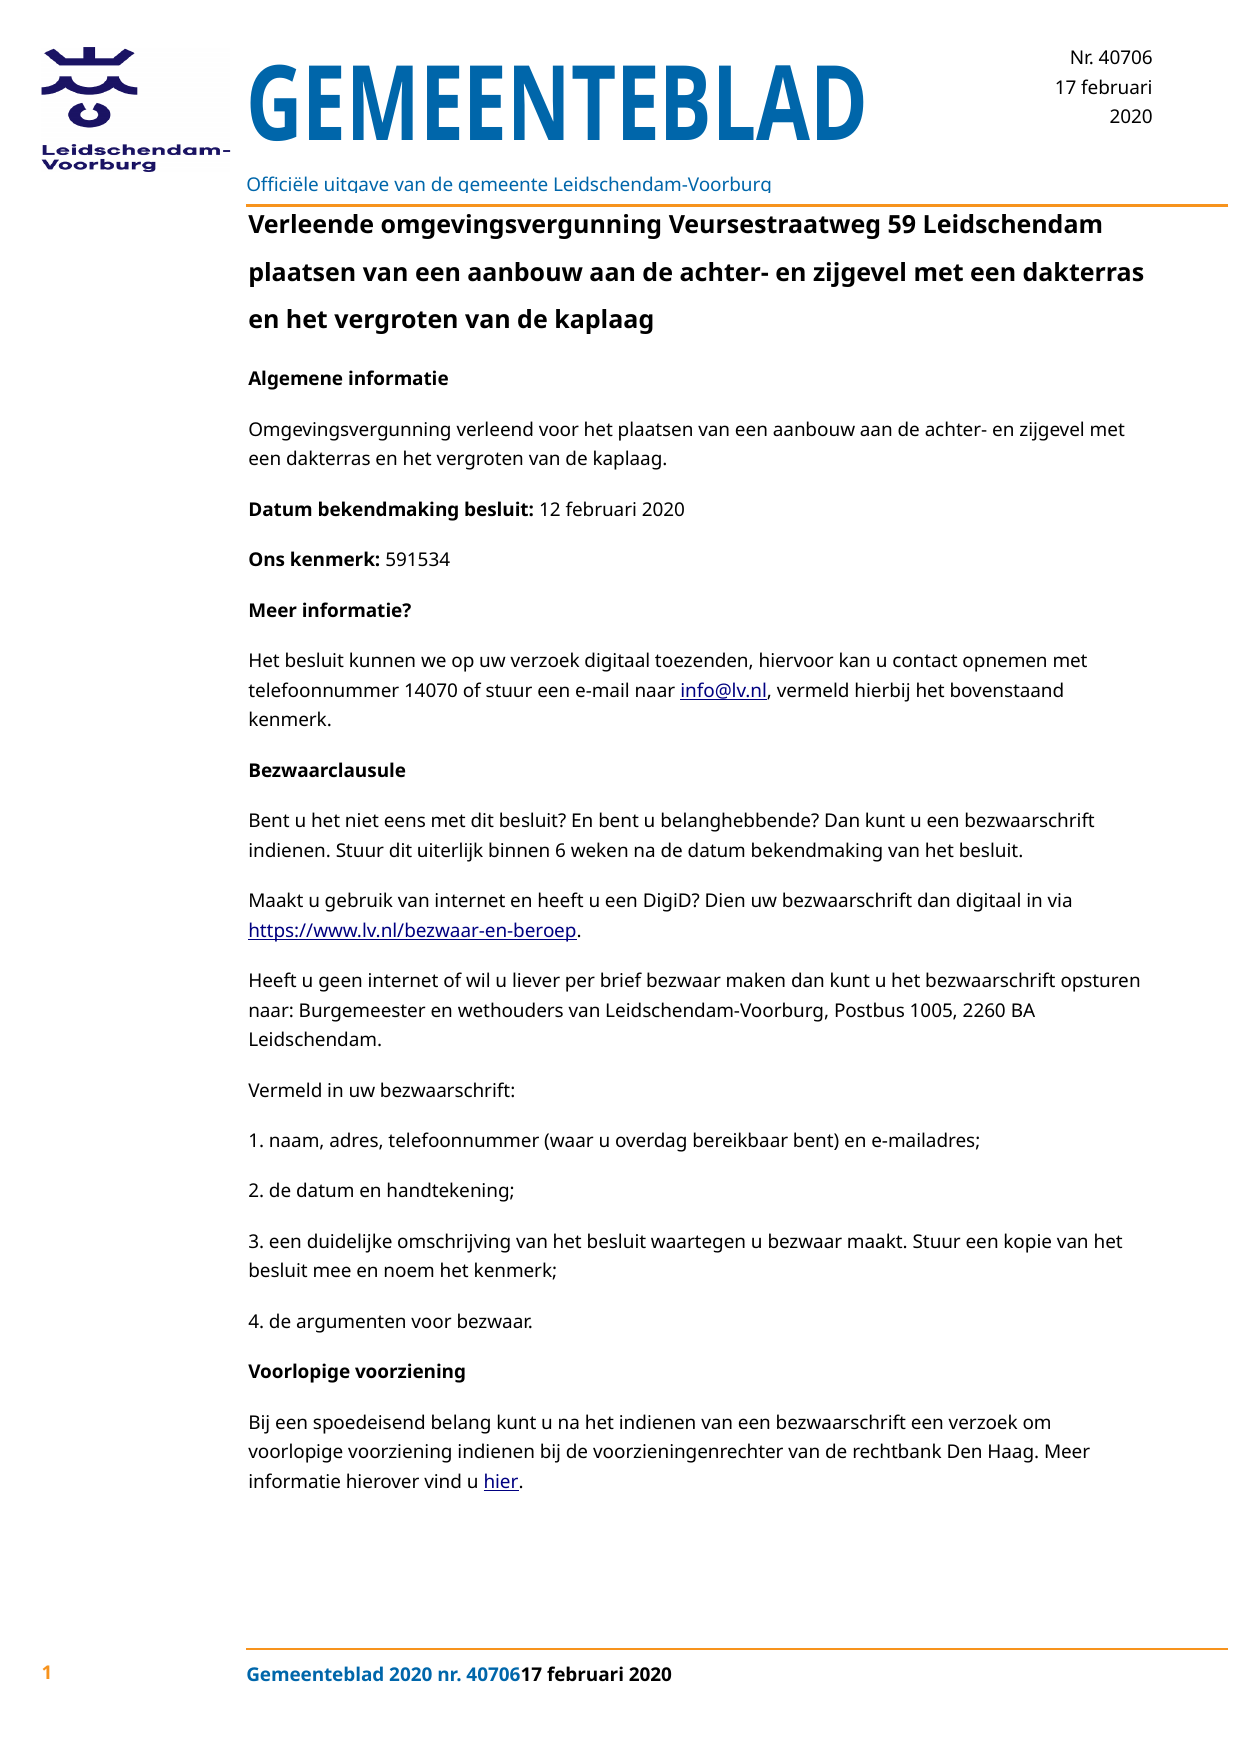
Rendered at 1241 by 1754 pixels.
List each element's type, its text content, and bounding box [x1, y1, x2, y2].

text Datum bekendmaking besluit: 12 februari 2020 [248, 496, 1152, 522]
text 4. de argumenten voor bezwaar. [248, 1308, 1152, 1334]
text Heeft u geen internet of wil u liever per brief bezwaar maken dan kunt u het bezwaarschrift opsturen naar: Burgemeester en wethouders van Leidschendam-Voorburg, Postbus 1005, 2260 BA Leidschendam. [248, 967, 1152, 1052]
text Omgevingsvergunning verleend voor het plaatsen van een aanbouw aan de achter- en zijgevel met een dakterras en het vergroten van de kaplaag. [248, 416, 1152, 471]
text Meer informatie? [248, 597, 1152, 622]
text Bij een spoedeisend belang kunt u na het indienen van een bezwaarschrift een verzoek om voorlopige voorziening indienen bij de voorzieningenrechter van de rechtbank Den Haag. Meer informatie hierover vind u hier. [248, 1409, 1152, 1494]
text Ons kenmerk: 591534 [248, 546, 1152, 572]
text Het besluit kunnen we op uw verzoek digitaal toezenden, hiervoor kan u contact opnemen met telefoonnummer 14070 of stuur een e-mail naar info@lv.nl, vermeld hierbij het bovenstaand kenmerk. [248, 647, 1152, 732]
text Bezwaarclausule [248, 757, 1152, 782]
text 3. een duidelijke omschrijving van het besluit waartegen u bezwaar maakt. Stuur een kopie van het besluit mee en noem het kenmerk; [248, 1228, 1152, 1283]
text Verleende omgevingsvergunning Veursestraatweg 59 Leidschendam plaatsen van een aanbouw aan de achter- en zijgevel met een dakterras en het vergroten van de kaplaag [248, 207, 1152, 336]
text Bent u het niet eens met dit besluit? En bent u belanghebbende? Dan kunt u een bezwaarschrift indienen. Stuur dit uiterlijk binnen 6 weken na de datum bekendmaking van het besluit. [248, 807, 1152, 862]
text Vermeld in uw bezwaarschrift: [248, 1077, 1152, 1102]
text 1. naam, adres, telefoonnummer (waar u overdag bereikbaar bent) en e-mailadres; [248, 1127, 1152, 1153]
text Voorlopige voorziening [248, 1358, 1152, 1384]
text Maakt u gebruik van internet en heeft u een DigiD? Dien uw bezwaarschrift dan digitaal in via https://www.lv.nl/bezwaar-en-beroep. [248, 887, 1152, 942]
text 2. de datum en handtekening; [248, 1178, 1152, 1203]
text Algemene informatie [248, 366, 1152, 391]
picture [41, 47, 231, 172]
